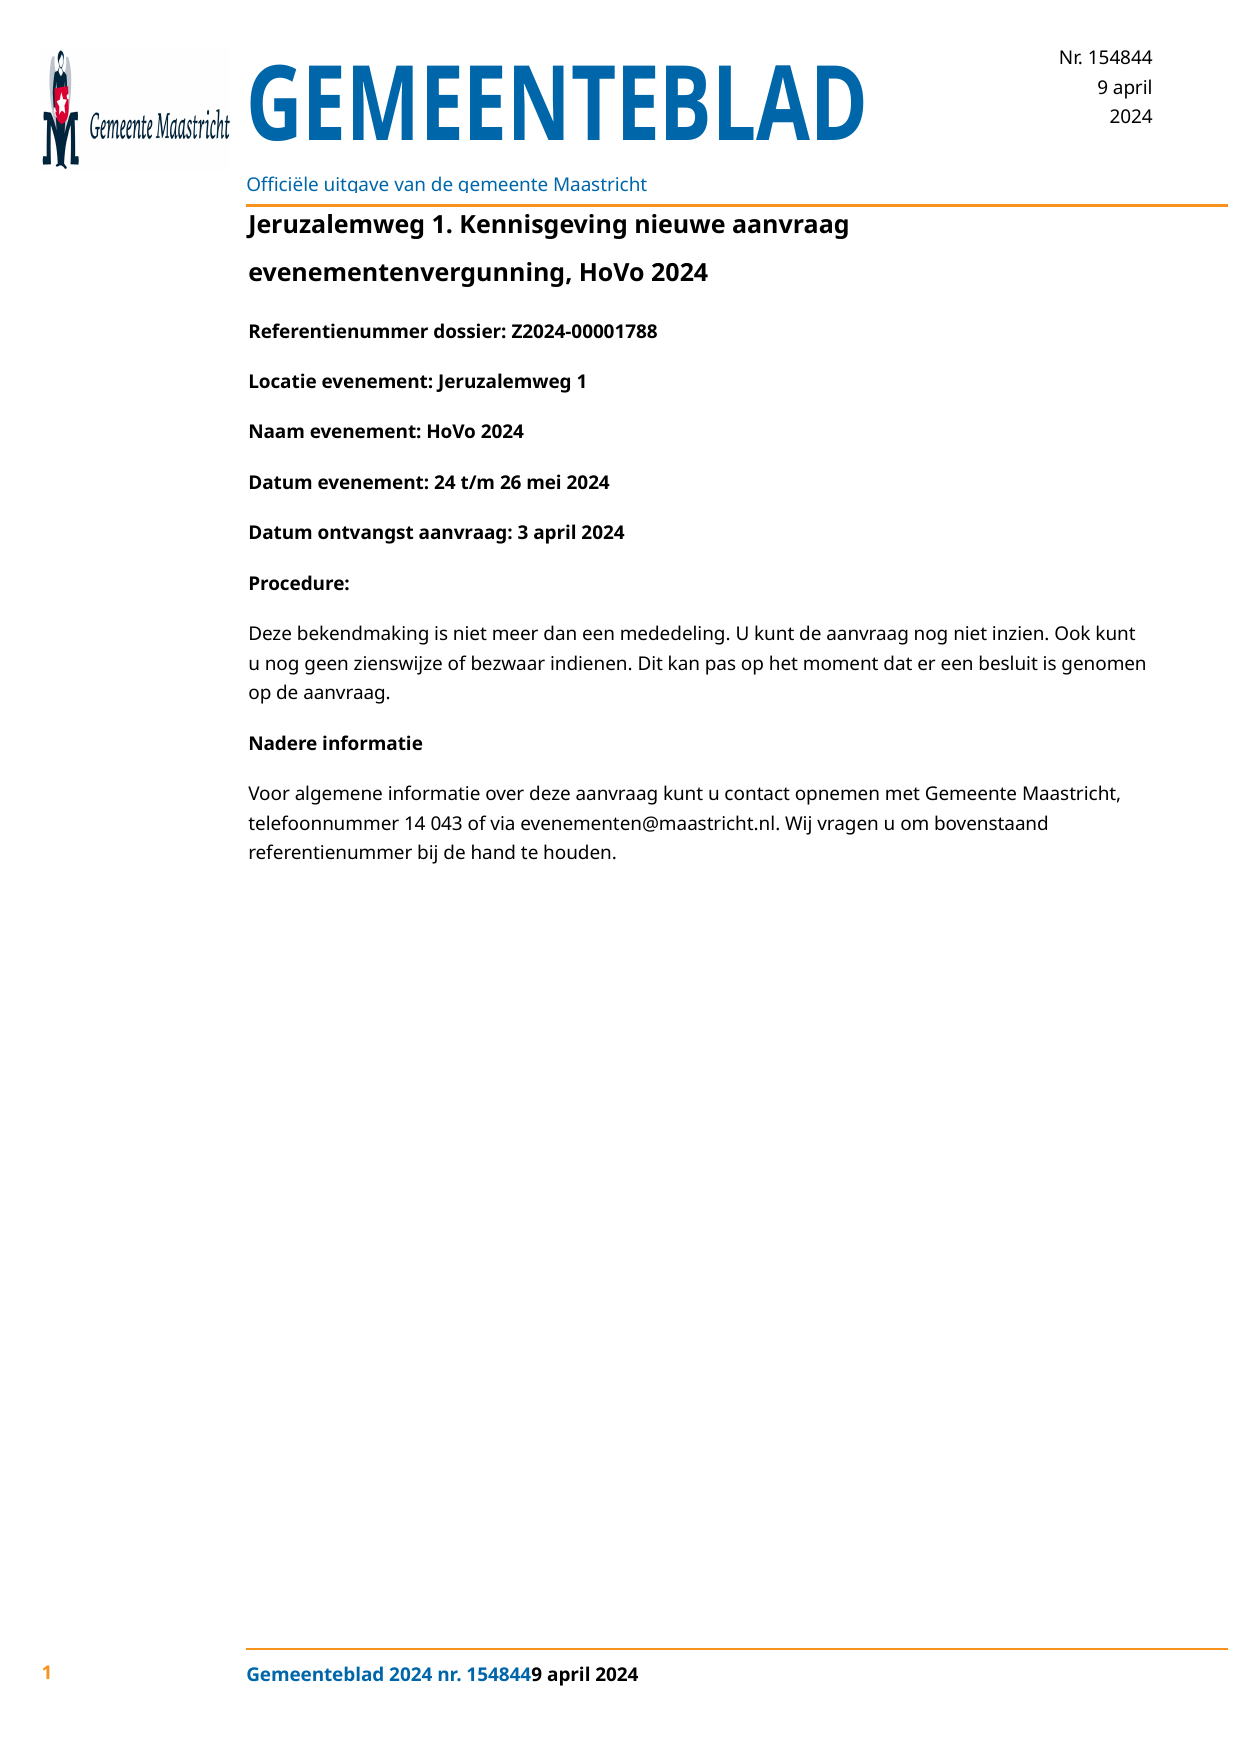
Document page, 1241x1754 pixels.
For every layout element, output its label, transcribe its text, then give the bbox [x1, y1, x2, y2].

text Jeruzalemweg 1. Kennisgeving nieuwe aanvraag evenementenvergunning, HoVo 2024 [248, 207, 1152, 288]
text Nadere informatie [248, 730, 1152, 756]
text Naam evenement: HoVo 2024 [248, 419, 1152, 444]
picture [41, 47, 231, 172]
text Locatie evenement: Jeruzalemweg 1 [248, 368, 1152, 394]
text Datum ontvangst aanvraag: 3 april 2024 [248, 519, 1152, 545]
text Deze bekendmaking is niet meer dan een mededeling. U kunt de aanvraag nog niet inzien. Ook kunt u nog geen zienswijze of bezwaar indienen. Dit kan pas op het moment dat er een besluit is genomen op de aanvraag. [248, 620, 1152, 705]
text Referentienummer dossier: Z2024-00001788 [248, 318, 1152, 344]
text Procedure: [248, 570, 1152, 596]
text Datum evenement: 24 t/m 26 mei 2024 [248, 469, 1152, 495]
text Voor algemene informatie over deze aanvraag kunt u contact opnemen met Gemeente Maastricht, telefoonnummer 14 043 of via evenementen@maastricht.nl. Wij vragen u om bovenstaand referentienummer bij de hand te houden. [248, 780, 1152, 865]
